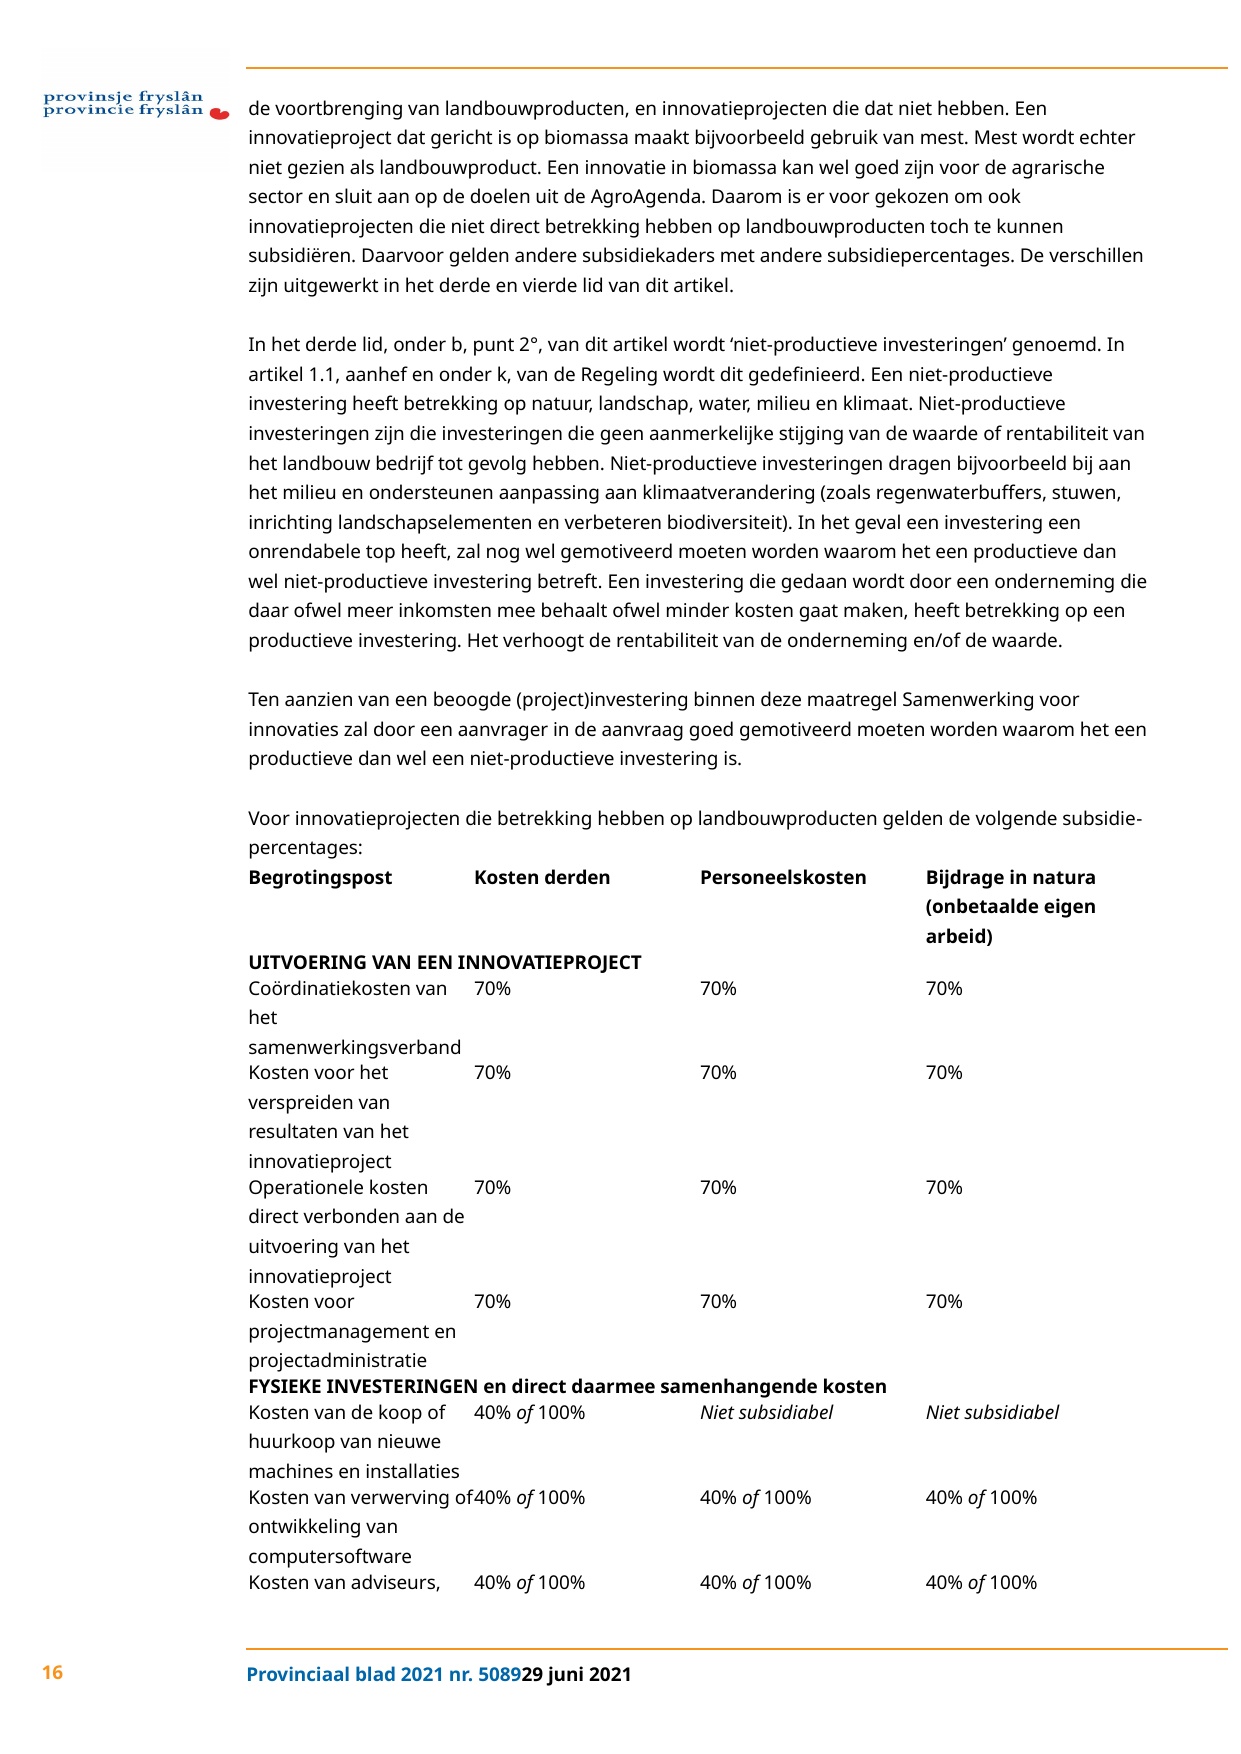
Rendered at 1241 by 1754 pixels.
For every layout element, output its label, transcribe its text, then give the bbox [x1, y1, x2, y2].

text Ten aanzien van een beoogde (project)investering binnen deze maatregel Samenwerking voor innovaties zal door een aanvrager in de aanvraag goed gemotiveerd moeten worden waarom het een productieve dan wel een niet-productieve investering is. [248, 686, 1152, 771]
table_cell Coördinatiekosten van het samenwerkingsverband [248, 975, 474, 1059]
table_cell 70% [700, 1060, 926, 1174]
table_cell 40% of 100% [700, 1484, 926, 1569]
table_cell 40% of 100% [926, 1569, 1152, 1595]
table_header Kosten derden [474, 864, 700, 949]
table_cell 70% [926, 1060, 1152, 1174]
table_cell 70% [474, 1174, 700, 1288]
table_header Bijdrage in natura (onbetaalde eigen arbeid) [926, 864, 1152, 949]
table_cell 70% [474, 1060, 700, 1174]
text de voortbrenging van landbouwproducten, en innovatieprojecten die dat niet hebben. Een innovatieproject dat gericht is op biomassa maakt bijvoorbeeld gebruik van mest. Mest wordt echter niet gezien als landbouwproduct. Een innovatie in biomassa kan wel goed zijn voor de agrarische sector en sluit aan op de doelen uit de AgroAgenda. Daarom is er voor gekozen om ook innovatieprojecten die niet direct betrekking hebben op landbouwproducten toch te kunnen subsidiëren. Daarvoor gelden andere subsidiekaders met andere subsidiepercentages. De verschillen zijn uitgewerkt in het derde en vierde lid van dit artikel. [248, 95, 1152, 298]
table_cell Kosten voor het verspreiden van resultaten van het innovatieproject [248, 1060, 474, 1174]
table_cell 70% [474, 975, 700, 1059]
picture [41, 47, 231, 172]
table_cell FYSIEKE INVESTERINGEN en direct daarmee samenhangende kosten [248, 1374, 1152, 1399]
text In het derde lid, onder b, punt 2°, van dit artikel wordt ‘niet-productieve investeringen’ genoemd. In artikel 1.1, aanhef en onder k, van de Regeling wordt dit gedefinieerd. Een niet-productieve investering heeft betrekking op natuur, landschap, water, milieu en klimaat. Niet-productieve investeringen zijn die investeringen die geen aanmerkelijke stijging van de waarde of rentabiliteit van het landbouw bedrijf tot gevolg hebben. Niet-productieve investeringen dragen bijvoorbeeld bij aan het milieu en ondersteunen aanpassing aan klimaatverandering (zoals regenwaterbuffers, stuwen, inrichting landschapselementen en verbeteren biodiversiteit). In het geval een investering een onrendabele top heeft, zal nog wel gemotiveerd moeten worden waarom het een productieve dan wel niet-productieve investering betreft. Een investering die gedaan wordt door een onderneming die daar ofwel meer inkomsten mee behaalt ofwel minder kosten gaat maken, heeft betrekking op een productieve investering. Het verhoogt de rentabiliteit van de onderneming en/of de waarde. [248, 331, 1152, 653]
table_cell 70% [926, 1174, 1152, 1288]
table_cell Niet subsidiabel [700, 1399, 926, 1484]
table_cell 40% of 100% [700, 1569, 926, 1595]
table_cell 40% of 100% [474, 1484, 700, 1569]
table_cell Kosten van de koop of huurkoop van nieuwe machines en installaties [248, 1399, 474, 1484]
table_cell Operationele kosten direct verbonden aan de uitvoering van het innovatieproject [248, 1174, 474, 1288]
table_cell 70% [926, 975, 1152, 1059]
table_header Personeels­kosten [700, 864, 926, 949]
table_cell Niet subsidiabel [926, 1399, 1152, 1484]
table_cell 70% [700, 1174, 926, 1288]
table_cell 70% [700, 1289, 926, 1373]
table_cell Kosten van verwerving of ontwikkeling van computersoftware [248, 1484, 474, 1569]
table_cell 70% [474, 1289, 700, 1373]
table_cell 70% [700, 975, 926, 1059]
table_cell 70% [926, 1289, 1152, 1373]
table_header Begrotingspost [248, 864, 474, 949]
table_cell 40% of 100% [926, 1484, 1152, 1569]
table_cell 40% of 100% [474, 1399, 700, 1484]
table_cell Kosten voor projectmanagement en projectadministratie [248, 1289, 474, 1373]
text Voor innovatieprojecten die betrekking hebben op landbouwproducten gelden de volgende subsidie­percentages: [248, 805, 1152, 860]
table_cell UITVOERING VAN EEN INNOVATIEPROJECT [248, 949, 1152, 975]
table_cell 40% of 100% [474, 1569, 700, 1595]
table_cell Kosten van adviseurs, [248, 1569, 474, 1595]
